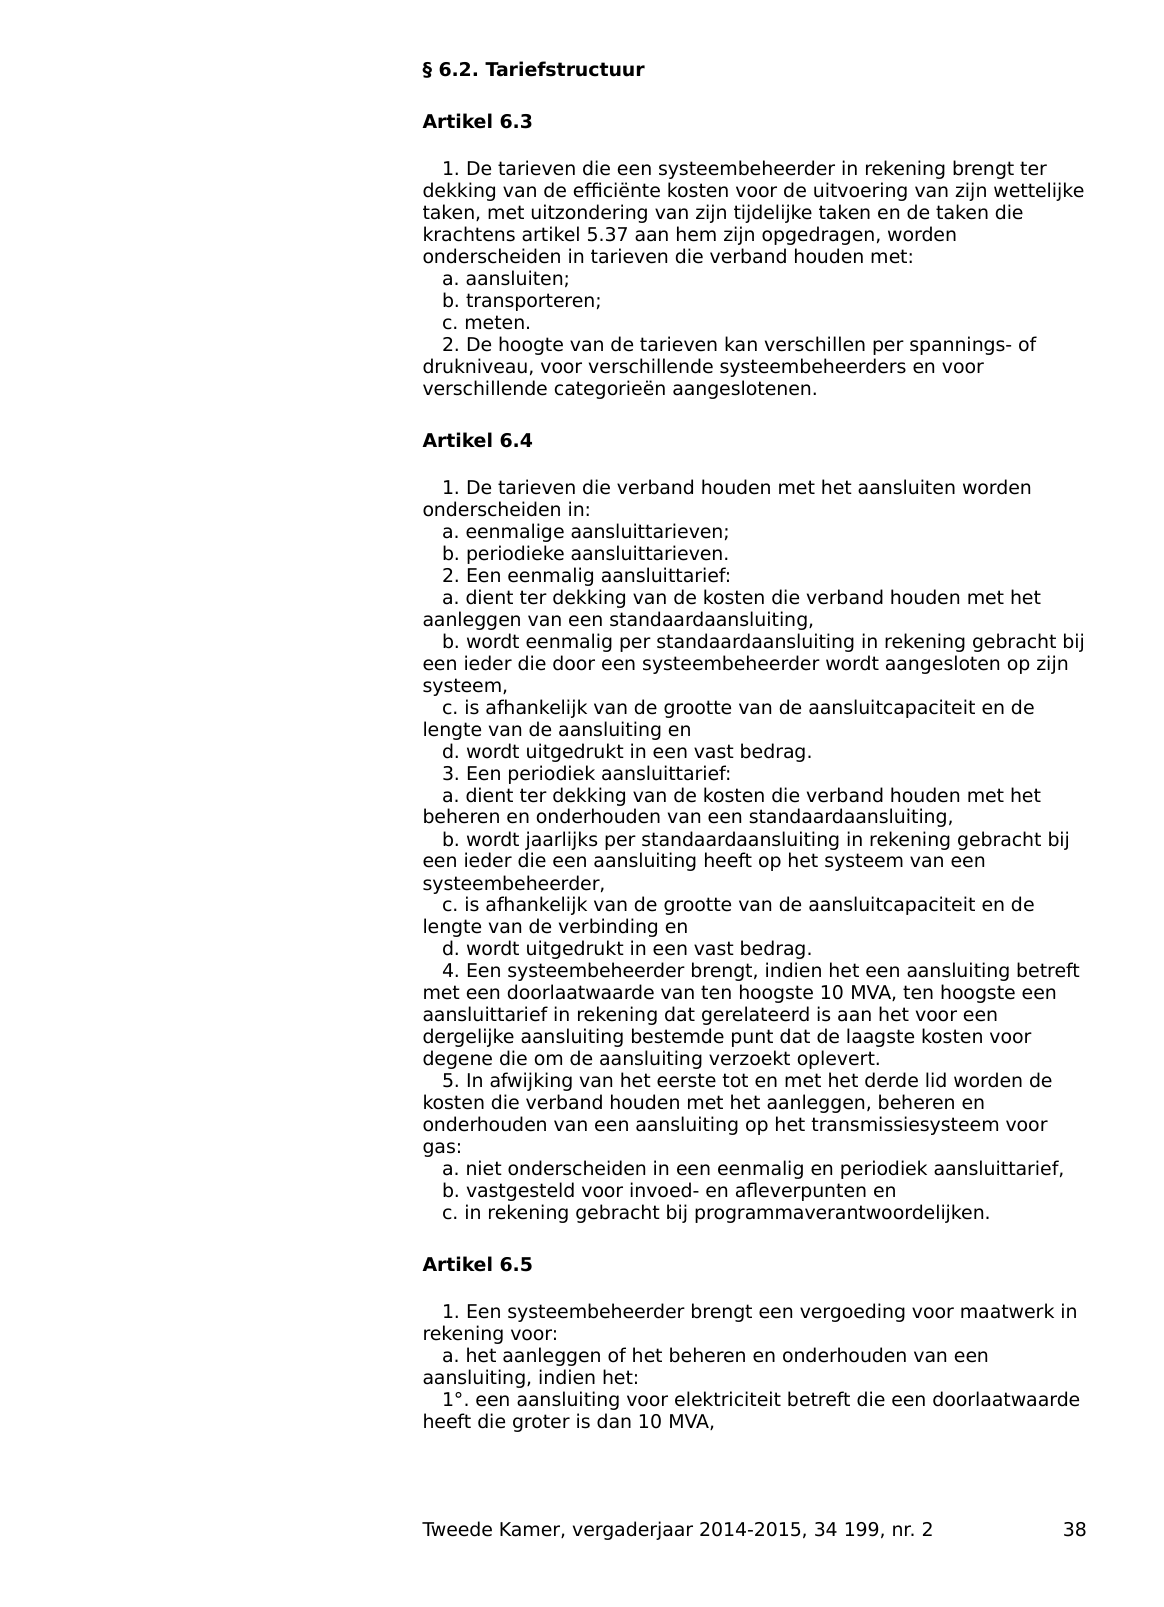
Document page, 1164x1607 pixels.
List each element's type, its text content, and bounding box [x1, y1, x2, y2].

text 5. In afwijking van het eerste tot en met het derde lid worden de kosten die verband houden met het aanleggen, beheren en onderhouden van een aansluiting op het transmissiesysteem voor gas: [422, 1070, 1087, 1158]
text c. meten. [422, 312, 1087, 334]
text b. periodieke aansluittarieven. [422, 543, 1087, 565]
text b. transporteren; [422, 290, 1087, 312]
text c. is afhankelijk van de grootte van de aansluitcapaciteit en de lengte van de aansluiting en [422, 697, 1087, 741]
text a. het aanleggen of het beheren en onderhouden van een aansluiting, indien het: [422, 1345, 1087, 1389]
text b. wordt eenmalig per standaardaansluiting in rekening gebracht bij een ieder die door een systeembeheerder wordt aangesloten op zijn systeem, [422, 631, 1087, 697]
subtitle § 6.2. Tariefstructuur [422, 59, 1087, 81]
text a. dient ter dekking van de kosten die verband houden met het aanleggen van een standaardaansluiting, [422, 587, 1087, 631]
text 1. Een systeembeheerder brengt een vergoeding voor maatwerk in rekening voor: [422, 1301, 1087, 1345]
subtitle Artikel 6.4 [422, 430, 1087, 452]
text b. wordt jaarlijks per standaardaansluiting in rekening gebracht bij een ieder die een aansluiting heeft op het systeem van een systeembeheerder, [422, 828, 1087, 894]
text 1. De tarieven die verband houden met het aansluiten worden onderscheiden in: [422, 477, 1087, 521]
text b. vastgesteld voor invoed- en afleverpunten en [422, 1180, 1087, 1202]
text d. wordt uitgedrukt in een vast bedrag. [422, 938, 1087, 960]
text a. dient ter dekking van de kosten die verband houden met het beheren en onderhouden van een standaardaansluiting, [422, 784, 1087, 828]
text a. aansluiten; [422, 268, 1087, 290]
subtitle Artikel 6.5 [422, 1254, 1087, 1276]
text 2. Een eenmalig aansluittarief: [422, 565, 1087, 587]
subtitle Artikel 6.3 [422, 111, 1087, 133]
text 1°. een aansluiting voor elektriciteit betreft die een doorlaatwaarde heeft die groter is dan 10 MVA, [422, 1389, 1087, 1433]
text 3. Een periodiek aansluittarief: [422, 762, 1087, 784]
text a. niet onderscheiden in een eenmalig en periodiek aansluittarief, [422, 1158, 1087, 1180]
text d. wordt uitgedrukt in een vast bedrag. [422, 741, 1087, 762]
text a. eenmalige aansluittarieven; [422, 521, 1087, 543]
text 2. De hoogte van de tarieven kan verschillen per spannings- of drukniveau, voor verschillende systeembeheerders en voor verschillende categorieën aangeslotenen. [422, 334, 1087, 400]
text c. is afhankelijk van de grootte van de aansluitcapaciteit en de lengte van de verbinding en [422, 894, 1087, 938]
text c. in rekening gebracht bij programmaverantwoordelijken. [422, 1202, 1087, 1224]
text 1. De tarieven die een systeembeheerder in rekening brengt ter dekking van de efficiënte kosten voor de uitvoering van zijn wettelijke taken, met uitzondering van zijn tijdelijke taken en de taken die krachtens artikel 5.37 aan hem zijn opgedragen, worden onderscheiden in tarieven die verband houden met: [422, 158, 1087, 268]
text 4. Een systeembeheerder brengt, indien het een aansluiting betreft met een doorlaatwaarde van ten hoogste 10 MVA, ten hoogste een aansluittarief in rekening dat gerelateerd is aan het voor een dergelijke aansluiting bestemde punt dat de laagste kosten voor degene die om de aansluiting verzoekt oplevert. [422, 960, 1087, 1070]
